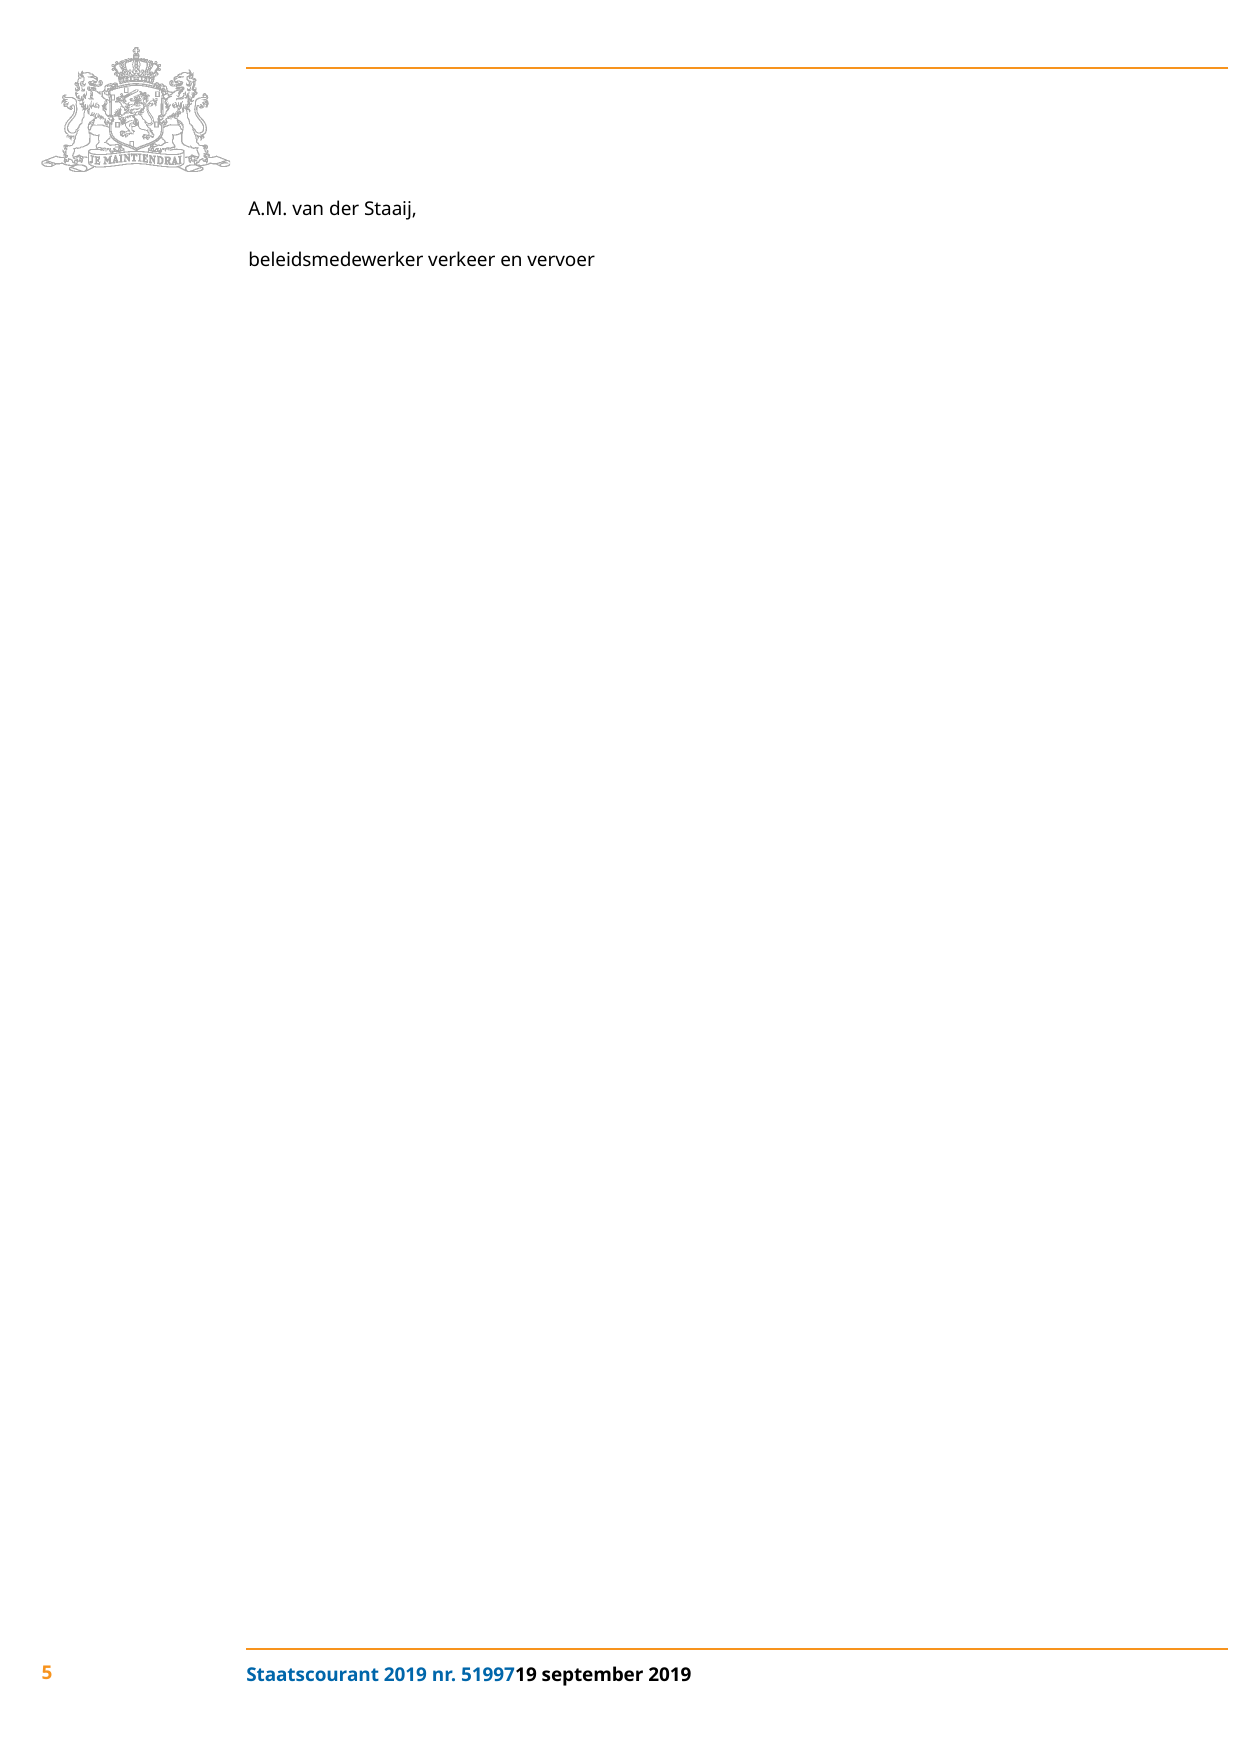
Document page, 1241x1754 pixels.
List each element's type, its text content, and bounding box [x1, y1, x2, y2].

text beleidsmedewerker verkeer en vervoer [248, 246, 1152, 272]
picture [41, 47, 231, 172]
text A.M. van der Staaij, [248, 196, 1152, 221]
